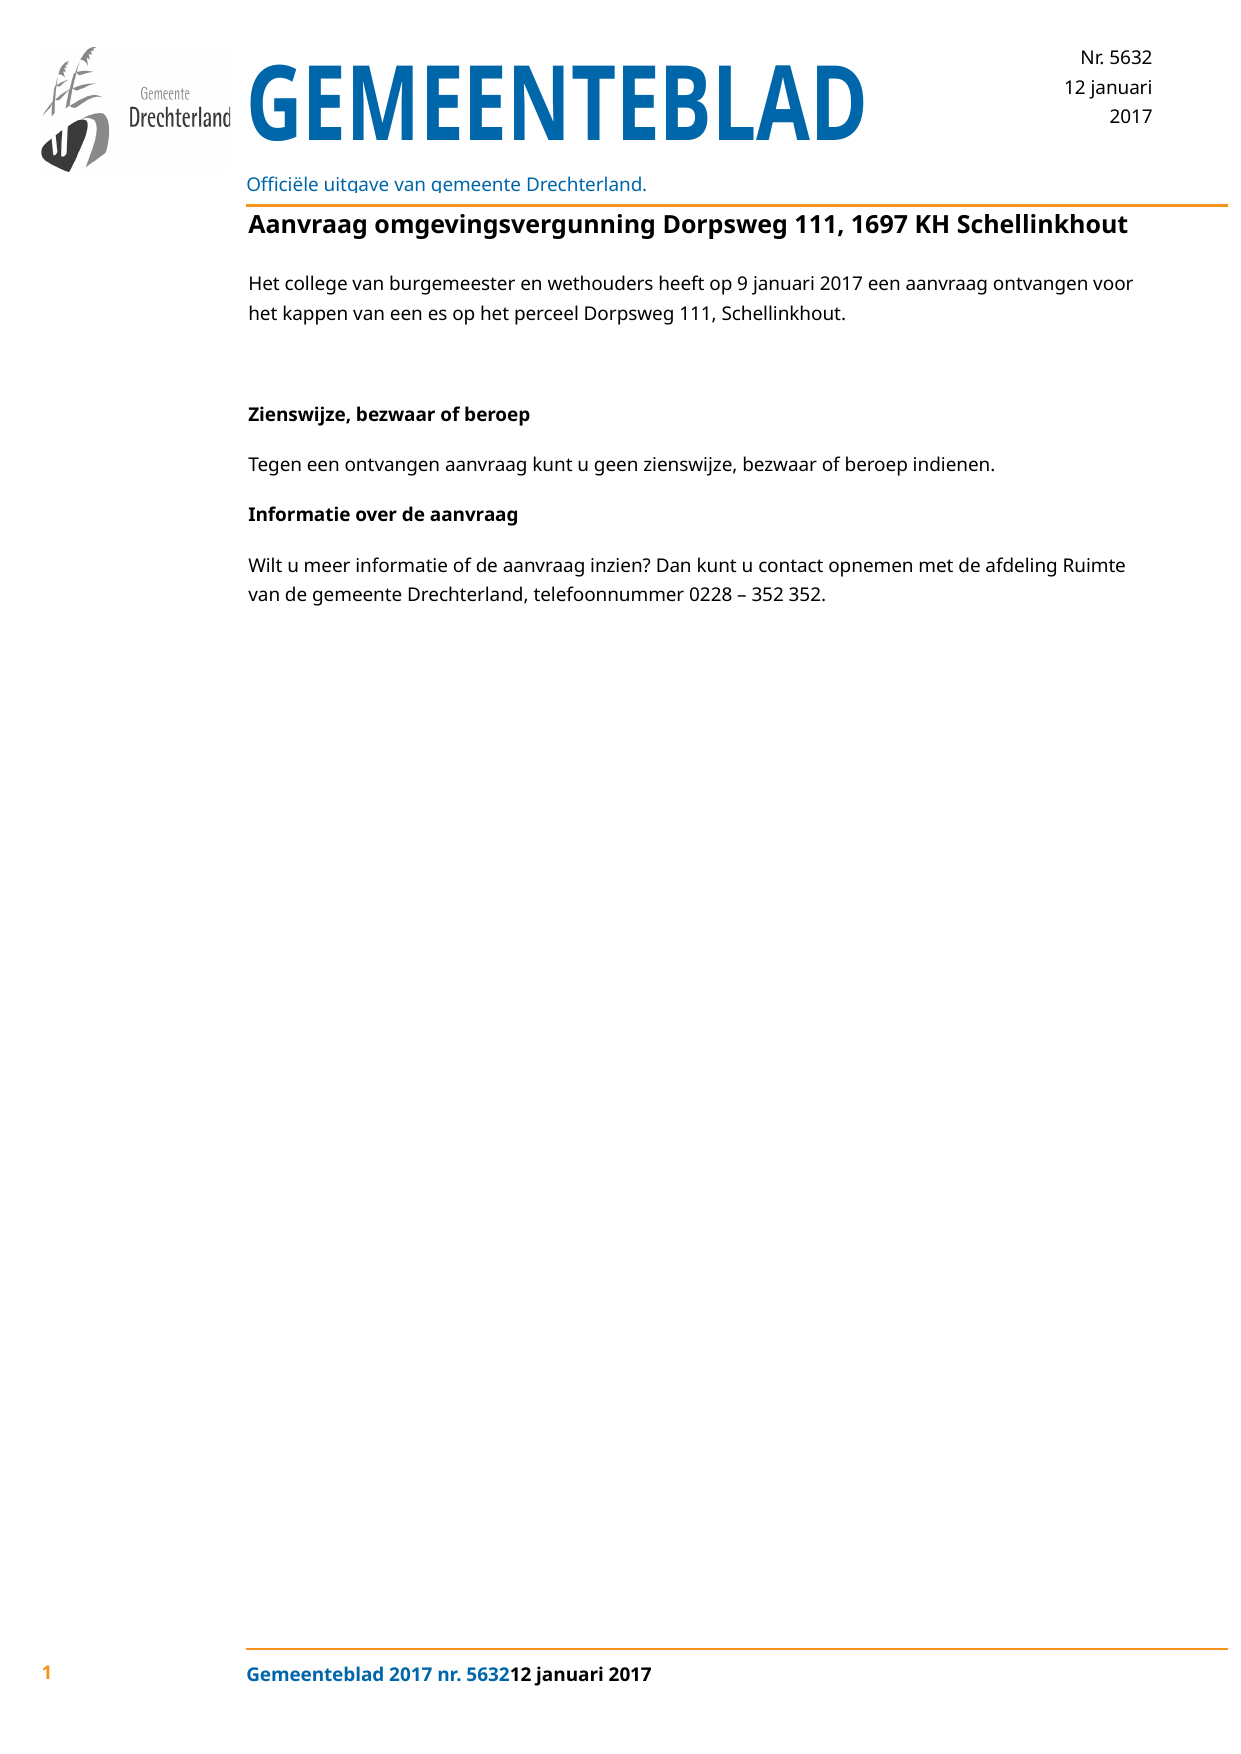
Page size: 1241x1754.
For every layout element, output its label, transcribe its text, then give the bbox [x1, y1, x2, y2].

text Het college van burgemeester en wethouders heeft op 9 januari 2017 een aanvraag ontvangen voor het kappen van een es op het perceel Dorpsweg 111, Schellinkhout. [248, 270, 1152, 326]
text Zienswijze, bezwaar of beroep [248, 401, 1152, 426]
text Tegen een ontvangen aanvraag kunt u geen zienswijze, bezwaar of beroep indienen. [248, 451, 1152, 477]
text Aanvraag omgevingsvergunning Dorpsweg 111, 1697 KH Schellinkhout [248, 207, 1152, 241]
text Wilt u meer informatie of de aanvraag inzien? Dan kunt u contact opnemen met de afdeling Ruimte van de gemeente Drechterland, telefoonnummer 0228 – 352 352. [248, 552, 1152, 607]
text Informatie over de aanvraag [248, 502, 1152, 527]
picture [41, 47, 231, 172]
